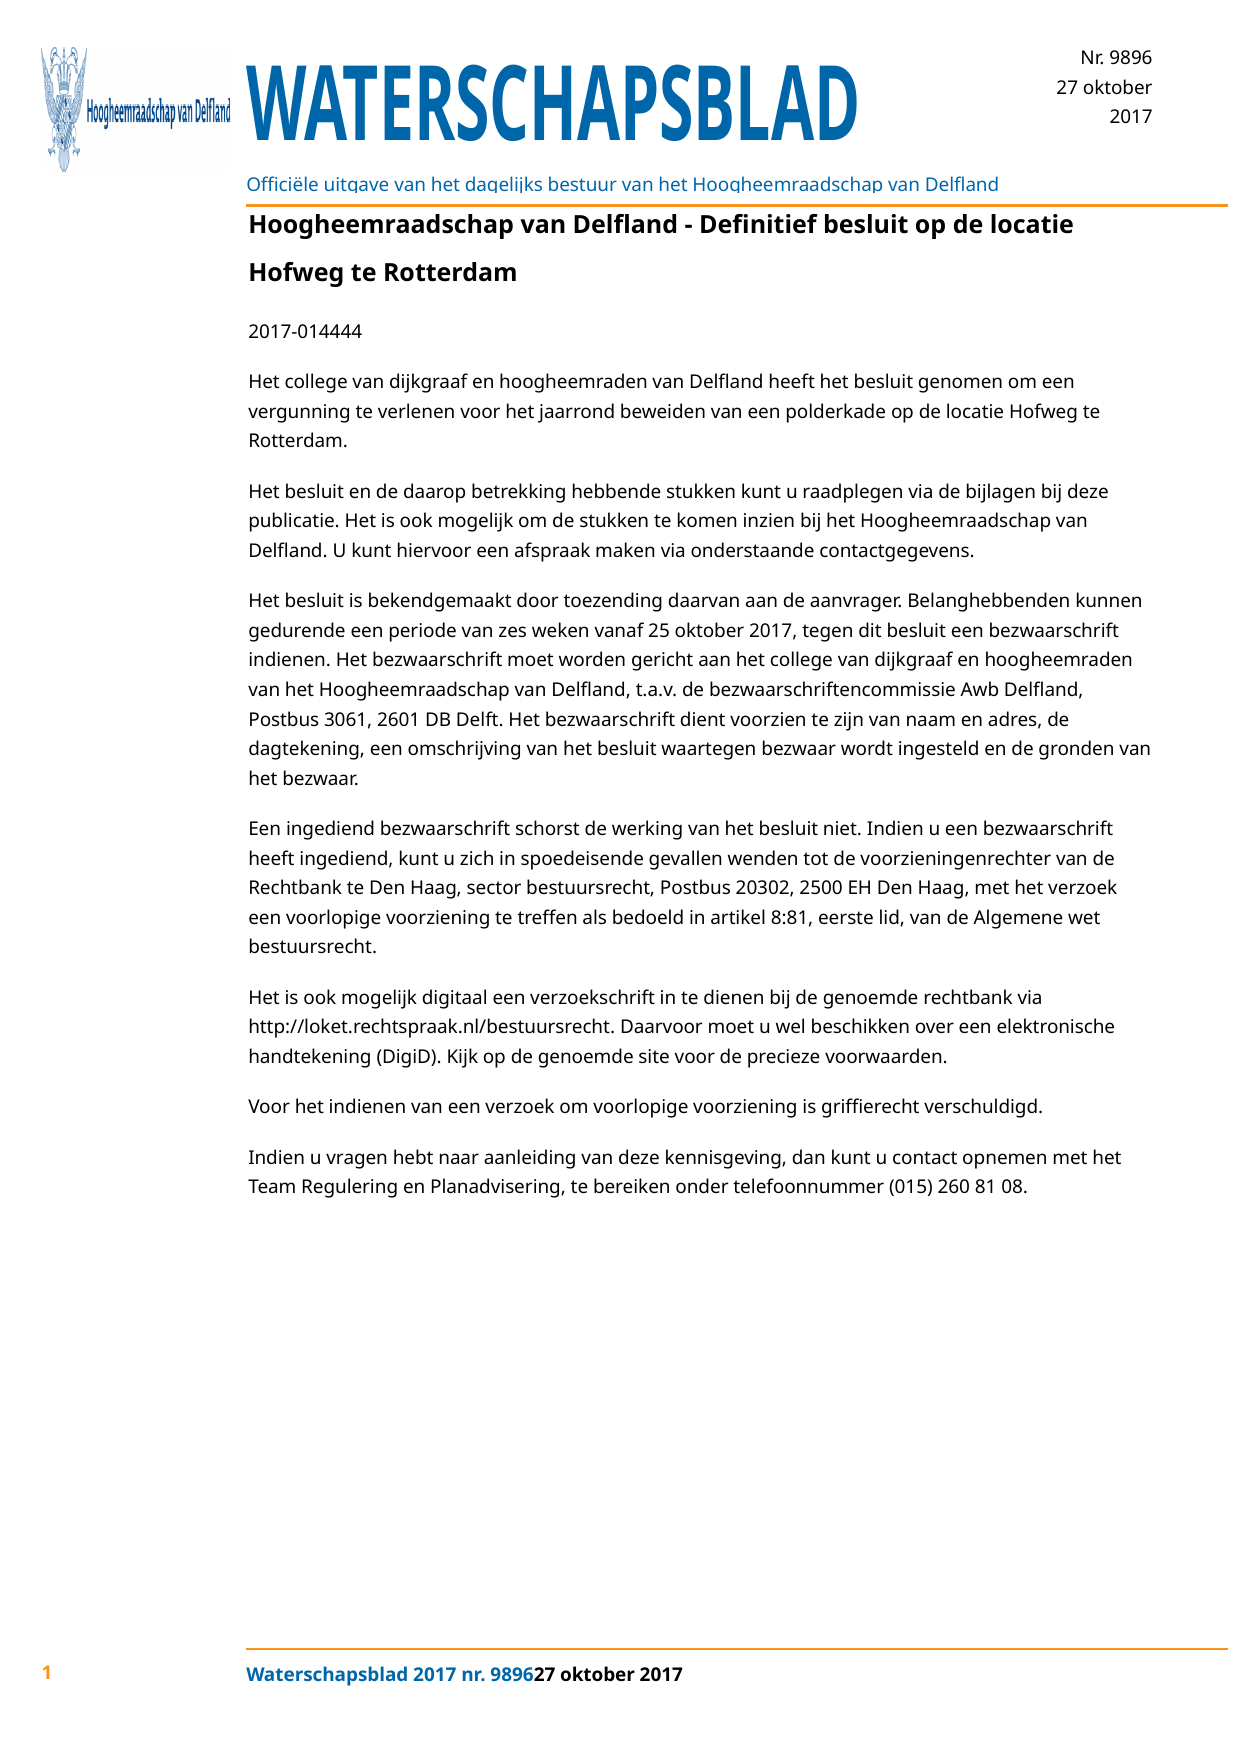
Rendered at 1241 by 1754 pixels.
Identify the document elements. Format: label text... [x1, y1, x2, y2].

picture [41, 47, 231, 172]
text Indien u vragen hebt naar aanleiding van deze kennisgeving, dan kunt u contact opnemen met het Team Regulering en Planadvisering, te bereiken onder telefoonnummer (015) 260 81 08. [248, 1144, 1152, 1199]
text Het college van dijkgraaf en hoogheemraden van Delfland heeft het besluit genomen om een vergunning te verlenen voor het jaarrond beweiden van een polderkade op de locatie Hofweg te Rotterdam. [248, 368, 1152, 453]
text Het besluit is bekendgemaakt door toezending daarvan aan de aanvrager. Belanghebbenden kunnen gedurende een periode van zes weken vanaf 25 oktober 2017, tegen dit besluit een bezwaarschrift indienen. Het bezwaarschrift moet worden gericht aan het college van dijkgraaf en hoogheemraden van het Hoogheemraadschap van Delfland, t.a.v. de bezwaarschriftencommissie Awb Delfland, Postbus 3061, 2601 DB Delft. Het bezwaarschrift dient voorzien te zijn van naam en adres, de dagtekening, een omschrijving van het besluit waartegen bezwaar wordt ingesteld en de gronden van het bezwaar. [248, 587, 1152, 791]
text Hoogheemraadschap van Delfland - Definitief besluit op de locatie Hofweg te Rotterdam [248, 207, 1152, 288]
text Het is ook mogelijk digitaal een verzoekschrift in te dienen bij de genoemde rechtbank via http://loket.rechtspraak.nl/bestuursrecht. Daarvoor moet u wel beschikken over een elektronische handtekening (DigiD). Kijk op de genoemde site voor de precieze voorwaarden. [248, 984, 1152, 1069]
text 2017-014444 [248, 318, 1152, 344]
text Een ingediend bezwaarschrift schorst de werking van het besluit niet. Indien u een bezwaarschrift heeft ingediend, kunt u zich in spoedeisende gevallen wenden tot de voorzieningenrechter van de Rechtbank te Den Haag, sector bestuursrecht, Postbus 20302, 2500 EH Den Haag, met het verzoek een voorlopige voorziening te treffen als bedoeld in artikel 8:81, eerste lid, van de Algemene wet bestuursrecht. [248, 815, 1152, 959]
text Voor het indienen van een verzoek om voorlopige voorziening is griffierecht verschuldigd. [248, 1094, 1152, 1119]
text Het besluit en de daarop betrekking hebbende stukken kunt u raadplegen via de bijlagen bij deze publicatie. Het is ook mogelijk om de stukken te komen inzien bij het Hoogheemraadschap van Delfland. U kunt hiervoor een afspraak maken via onderstaande contactgegevens. [248, 478, 1152, 563]
